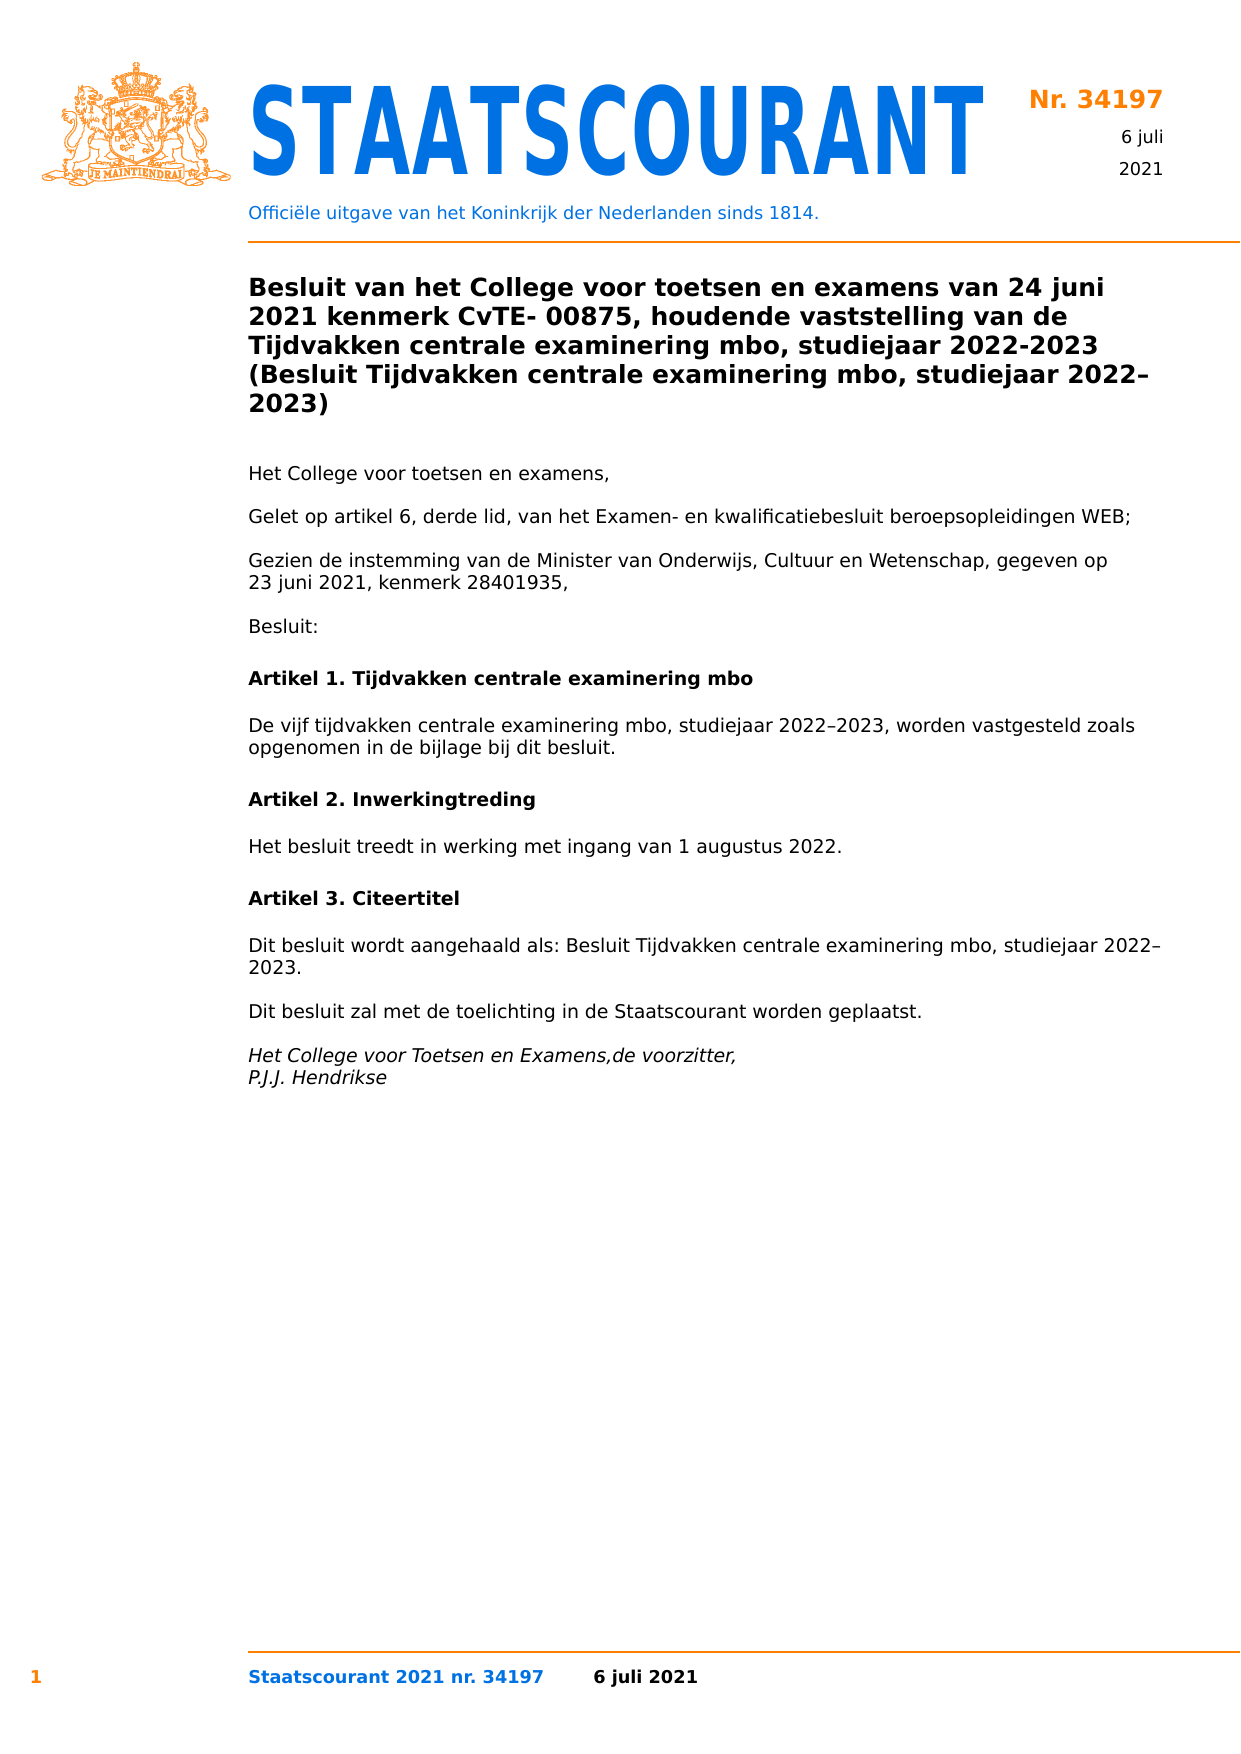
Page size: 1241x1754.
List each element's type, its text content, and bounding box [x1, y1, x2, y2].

table_cell 2021 [998, 153, 1240, 203]
text Gelet op artikel 6, derde lid, van het Examen- en kwalificatiebesluit beroepsopleidingen WEB; [248, 506, 1163, 528]
subtitle Besluit van het College voor toetsen en examens van 24 juni 2021 kenmerk CvTE- 00875, houdende vaststelling van de Tijdvakken centrale examinering mbo, studiejaar 2022-2023 (Besluit Tijdvakken centrale examinering mbo, studiejaar 2022–2023) [248, 273, 1163, 419]
picture [41, 62, 231, 186]
subtitle Artikel 1. Tijdvakken centrale examinering mbo [248, 668, 1163, 690]
text Het College voor Toetsen en Examens,de voorzitter, P.J.J. Hendrikse [248, 1045, 1163, 1089]
text Gezien de instemming van de Minister van Onderwijs, Cultuur en Wetenschap, gegeven op 23 juni 2021, kenmerk 28401935, [248, 550, 1163, 594]
table_cell Officiële uitgave van het Koninkrijk der Nederlanden sinds 1814. [248, 203, 1240, 241]
table_cell 6 juli [998, 121, 1240, 153]
text Het besluit treedt in werking met ingang van 1 augustus 2022. [248, 836, 1163, 858]
text Het College voor toetsen en examens, [248, 463, 1163, 484]
table_header Nr. 34197 [998, 62, 1240, 121]
text Dit besluit wordt aangehaald als: Besluit Tijdvakken centrale examinering mbo, studiejaar 2022–2023. [248, 935, 1163, 979]
text Dit besluit zal met de toelichting in de Staatscourant worden geplaatst. [248, 1001, 1163, 1023]
table_header STAATSCOURANT [248, 62, 998, 203]
subtitle Artikel 3. Citeertitel [248, 888, 1163, 910]
subtitle Artikel 2. Inwerkingtreding [248, 789, 1163, 811]
table_header [25, 62, 248, 241]
text Besluit: [248, 616, 1163, 638]
text De vijf tijdvakken centrale examinering mbo, studiejaar 2022–2023, worden vastgesteld zoals opgenomen in de bijlage bij dit besluit. [248, 715, 1163, 759]
